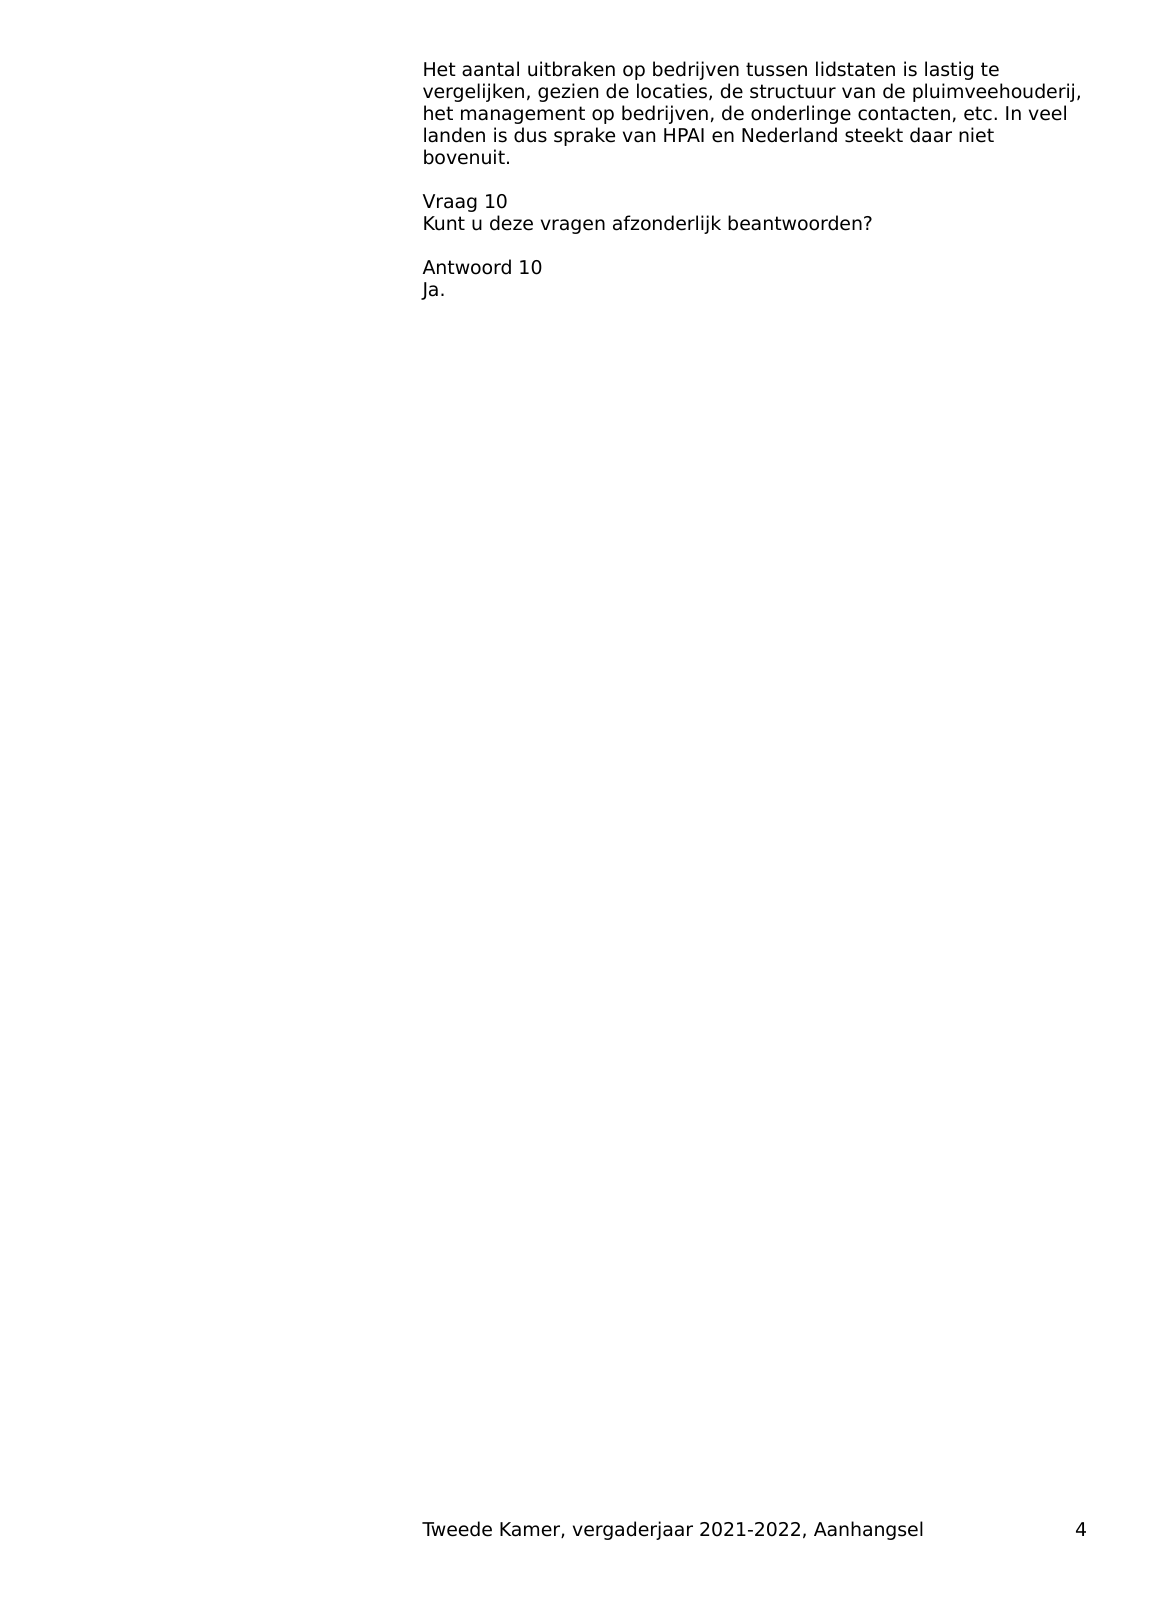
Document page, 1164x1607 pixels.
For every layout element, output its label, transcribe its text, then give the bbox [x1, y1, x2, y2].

text Ja. [422, 279, 1087, 301]
text Het aantal uitbraken op bedrijven tussen lidstaten is lastig te vergelijken, gezien de locaties, de structuur van de pluimveehouderij, het management op bedrijven, de onderlinge contacten, etc. In veel landen is dus sprake van HPAI en Nederland steekt daar niet bovenuit. [422, 59, 1087, 169]
text Antwoord 10 [422, 257, 1087, 279]
text Kunt u deze vragen afzonderlijk beantwoorden? [422, 213, 1087, 235]
text Vraag 10 [422, 191, 1087, 213]
